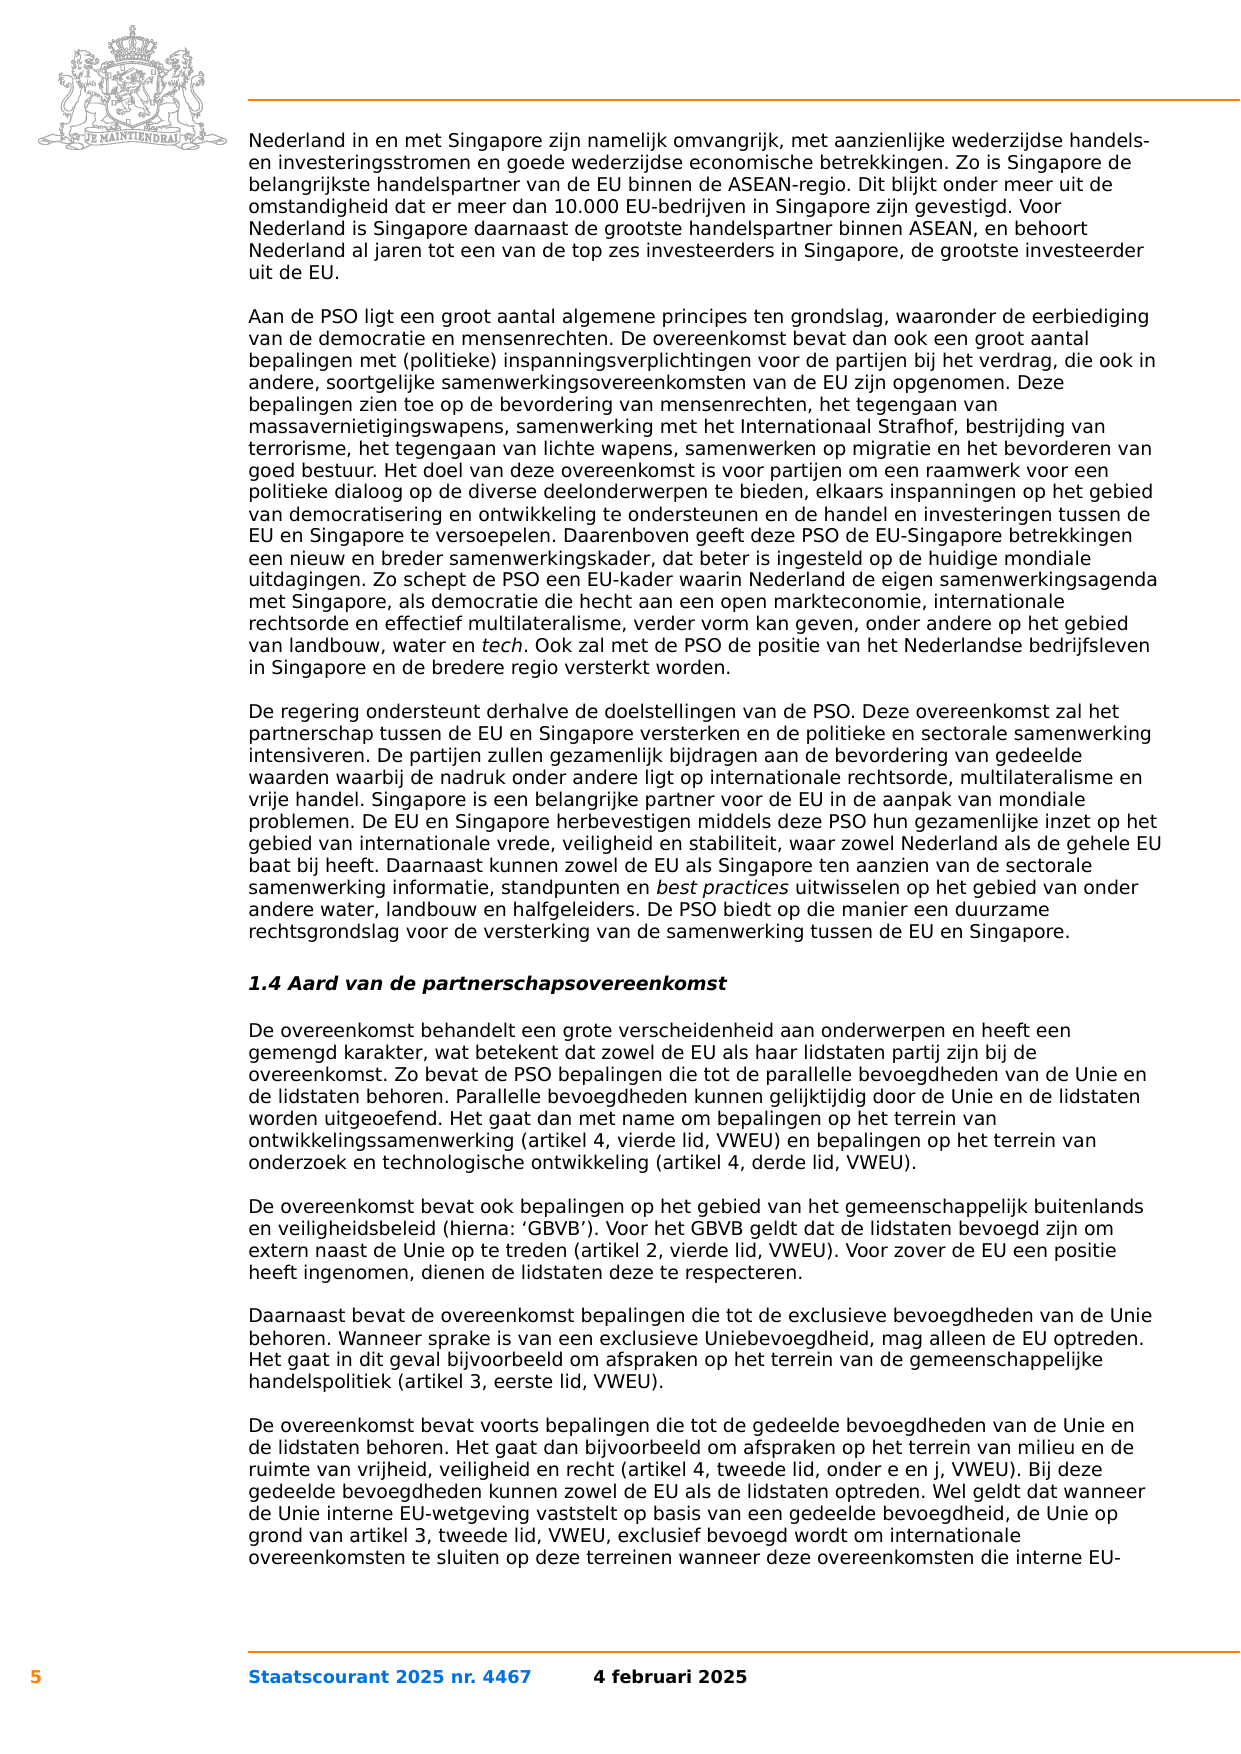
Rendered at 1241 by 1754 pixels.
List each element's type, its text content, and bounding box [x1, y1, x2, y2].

text De overeenkomst bevat ook bepalingen op het gebied van het gemeenschappelijk buitenlands en veiligheidsbeleid (hierna: ‘GBVB’). Voor het GBVB geldt dat de lidstaten bevoegd zijn om extern naast de Unie op te treden (artikel 2, vierde lid, VWEU). Voor zover de EU een positie heeft ingenomen, dienen de lidstaten deze te respecteren. [248, 1196, 1163, 1283]
text Nederland in en met Singapore zijn namelijk omvangrijk, met aanzienlijke wederzijdse handels- en investeringsstromen en goede wederzijdse economische betrekkingen. Zo is Singapore de belangrijkste handelspartner van de EU binnen de ASEAN-regio. Dit blijkt onder meer uit de omstandigheid dat er meer dan 10.000 EU-bedrijven in Singapore zijn gevestigd. Voor Nederland is Singapore daarnaast de grootste handelspartner binnen ASEAN, en behoort Nederland al jaren tot een van de top zes investeerders in Singapore, de grootste investeerder uit de EU. [248, 130, 1163, 284]
text Aan de PSO ligt een groot aantal algemene principes ten grondslag, waaronder de eerbiediging van de democratie en mensenrechten. De overeenkomst bevat dan ook een groot aantal bepalingen met (politieke) inspanningsverplichtingen voor de partijen bij het verdrag, die ook in andere, soortgelijke samenwerkingsovereenkomsten van de EU zijn opgenomen. Deze bepalingen zien toe op de bevordering van mensenrechten, het tegengaan van massavernietigingswapens, samenwerking met het Internationaal Strafhof, bestrijding van terrorisme, het tegengaan van lichte wapens, samenwerken op migratie en het bevorderen van goed bestuur. Het doel van deze overeenkomst is voor partijen om een raamwerk voor een politieke dialoog op de diverse deelonderwerpen te bieden, elkaars inspanningen op het gebied van democratisering en ontwikkeling te ondersteunen en de handel en investeringen tussen de EU en Singapore te versoepelen. Daarenboven geeft deze PSO de EU-Singapore betrekkingen een nieuw en breder samenwerkingskader, dat beter is ingesteld op de huidige mondiale uitdagingen. Zo schept de PSO een EU-kader waarin Nederland de eigen samenwerkingsagenda met Singapore, als democratie die hecht aan een open markteconomie, internationale rechtsorde en effectief multilateralisme, verder vorm kan geven, onder andere op het gebied van landbouw, water en tech. Ook zal met de PSO de positie van het Nederlandse bedrijfsleven in Singapore en de bredere regio versterkt worden. [248, 306, 1163, 679]
subtitle 1.4 Aard van de partnerschapsovereenkomst [248, 973, 1163, 995]
text Daarnaast bevat de overeenkomst bepalingen die tot de exclusieve bevoegdheden van de Unie behoren. Wanneer sprake is van een exclusieve Uniebevoegdheid, mag alleen de EU optreden. Het gaat in dit geval bijvoorbeeld om afspraken op het terrein van de gemeenschappelijke handelspolitiek (artikel 3, eerste lid, VWEU). [248, 1305, 1163, 1393]
text De regering ondersteunt derhalve de doelstellingen van de PSO. Deze overeenkomst zal het partnerschap tussen de EU en Singapore versterken en de politieke en sectorale samenwerking intensiveren. De partijen zullen gezamenlijk bijdragen aan de bevordering van gedeelde waarden waarbij de nadruk onder andere ligt op internationale rechtsorde, multilateralisme en vrije handel. Singapore is een belangrijke partner voor de EU in de aanpak van mondiale problemen. De EU en Singapore herbevestigen middels deze PSO hun gezamenlijke inzet op het gebied van internationale vrede, veiligheid en stabiliteit, waar zowel Nederland als de gehele EU baat bij heeft. Daarnaast kunnen zowel de EU als Singapore ten aanzien van de sectorale samenwerking informatie, standpunten en best practices uitwisselen op het gebied van onder andere water, landbouw en halfgeleiders. De PSO biedt op die manier een duurzame rechtsgrondslag voor de versterking van de samenwerking tussen de EU en Singapore. [248, 701, 1163, 943]
text De overeenkomst bevat voorts bepalingen die tot de gedeelde bevoegdheden van de Unie en de lidstaten behoren. Het gaat dan bijvoorbeeld om afspraken op het terrein van milieu en de ruimte van vrijheid, veiligheid en recht (artikel 4, tweede lid, onder e en j, VWEU). Bij deze gedeelde bevoegdheden kunnen zowel de EU als de lidstaten optreden. Wel geldt dat wanneer de Unie interne EU-wetgeving vaststelt op basis van een gedeelde bevoegdheid, de Unie op grond van artikel 3, tweede lid, VWEU, exclusief bevoegd wordt om internationale overeenkomsten te sluiten op deze terreinen wanneer deze overeenkomsten die interne EU- [248, 1415, 1163, 1569]
text De overeenkomst behandelt een grote verscheidenheid aan onderwerpen en heeft een gemengd karakter, wat betekent dat zowel de EU als haar lidstaten partij zijn bij de overeenkomst. Zo bevat de PSO bepalingen die tot de parallelle bevoegdheden van de Unie en de lidstaten behoren. Parallelle bevoegdheden kunnen gelijktijdig door de Unie en de lidstaten worden uitgeoefend. Het gaat dan met name om bepalingen op het terrein van ontwikkelingssamenwerking (artikel 4, vierde lid, VWEU) en bepalingen op het terrein van onderzoek en technologische ontwikkeling (artikel 4, derde lid, VWEU). [248, 1020, 1163, 1174]
picture [38, 25, 227, 150]
